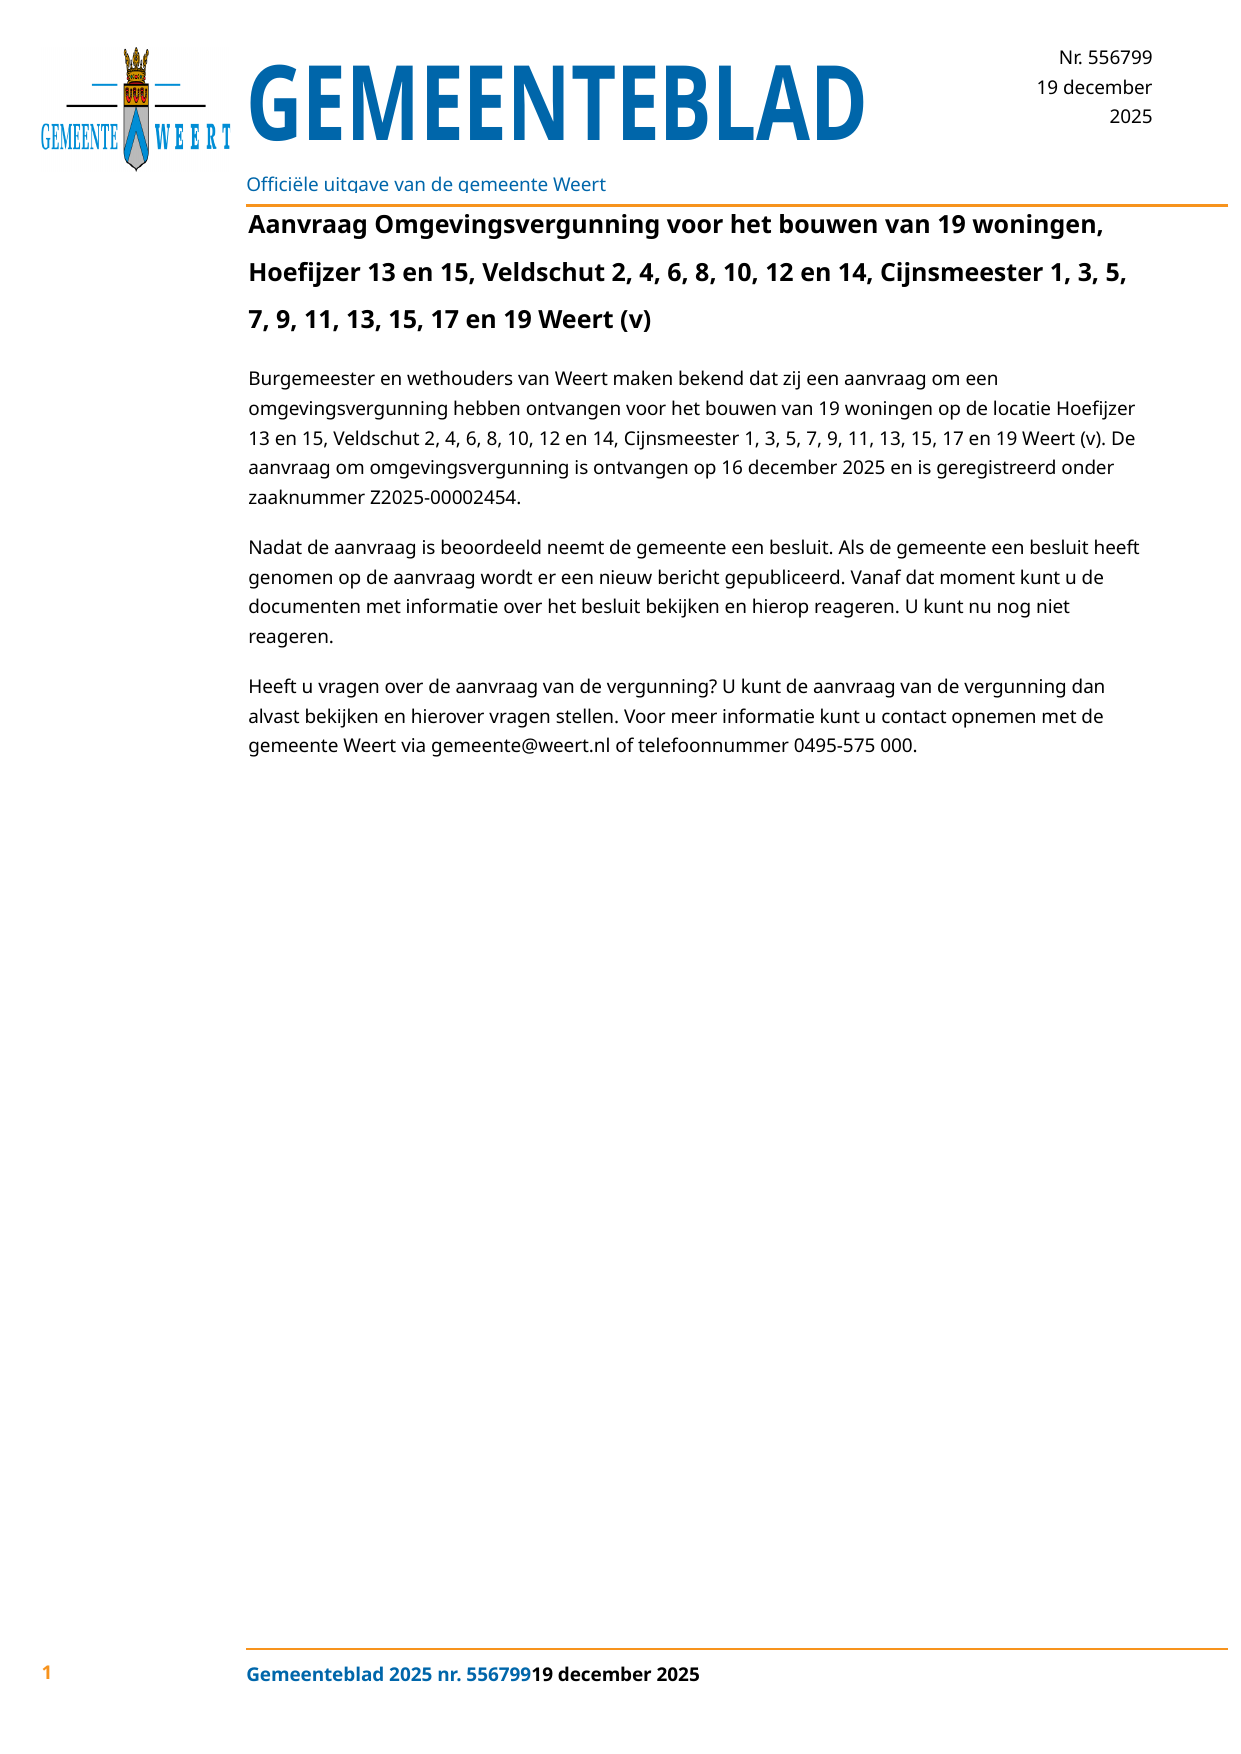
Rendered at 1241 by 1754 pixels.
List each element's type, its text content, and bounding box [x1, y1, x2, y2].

text Heeft u vragen over de aanvraag van de vergunning? U kunt de aanvraag van de vergunning dan alvast bekijken en hierover vragen stellen. Voor meer informatie kunt u contact opnemen met de gemeente Weert via gemeente@weert.nl of telefoonnummer 0495-575 000. [248, 673, 1152, 758]
text Nadat de aanvraag is beoordeeld neemt de gemeente een besluit. Als de gemeente een besluit heeft genomen op de aanvraag wordt er een nieuw bericht gepubliceerd. Vanaf dat moment kunt u de documenten met informatie over het besluit bekijken en hierop reageren. U kunt nu nog niet reageren. [248, 534, 1152, 649]
picture [41, 47, 231, 172]
text Aanvraag Omgevingsvergunning voor het bouwen van 19 woningen, Hoefijzer 13 en 15, Veldschut 2, 4, 6, 8, 10, 12 en 14, Cijnsmeester 1, 3, 5, 7, 9, 11, 13, 15, 17 en 19 Weert (v) [248, 207, 1152, 336]
text Burgemeester en wethouders van Weert maken bekend dat zij een aanvraag om een omgevingsvergunning hebben ontvangen voor het bouwen van 19 woningen op de locatie Hoefijzer 13 en 15, Veldschut 2, 4, 6, 8, 10, 12 en 14, Cijnsmeester 1, 3, 5, 7, 9, 11, 13, 15, 17 en 19 Weert (v). De aanvraag om omgevingsvergunning is ontvangen op 16 december 2025 en is geregistreerd onder zaaknummer Z2025-00002454. [248, 366, 1152, 509]
